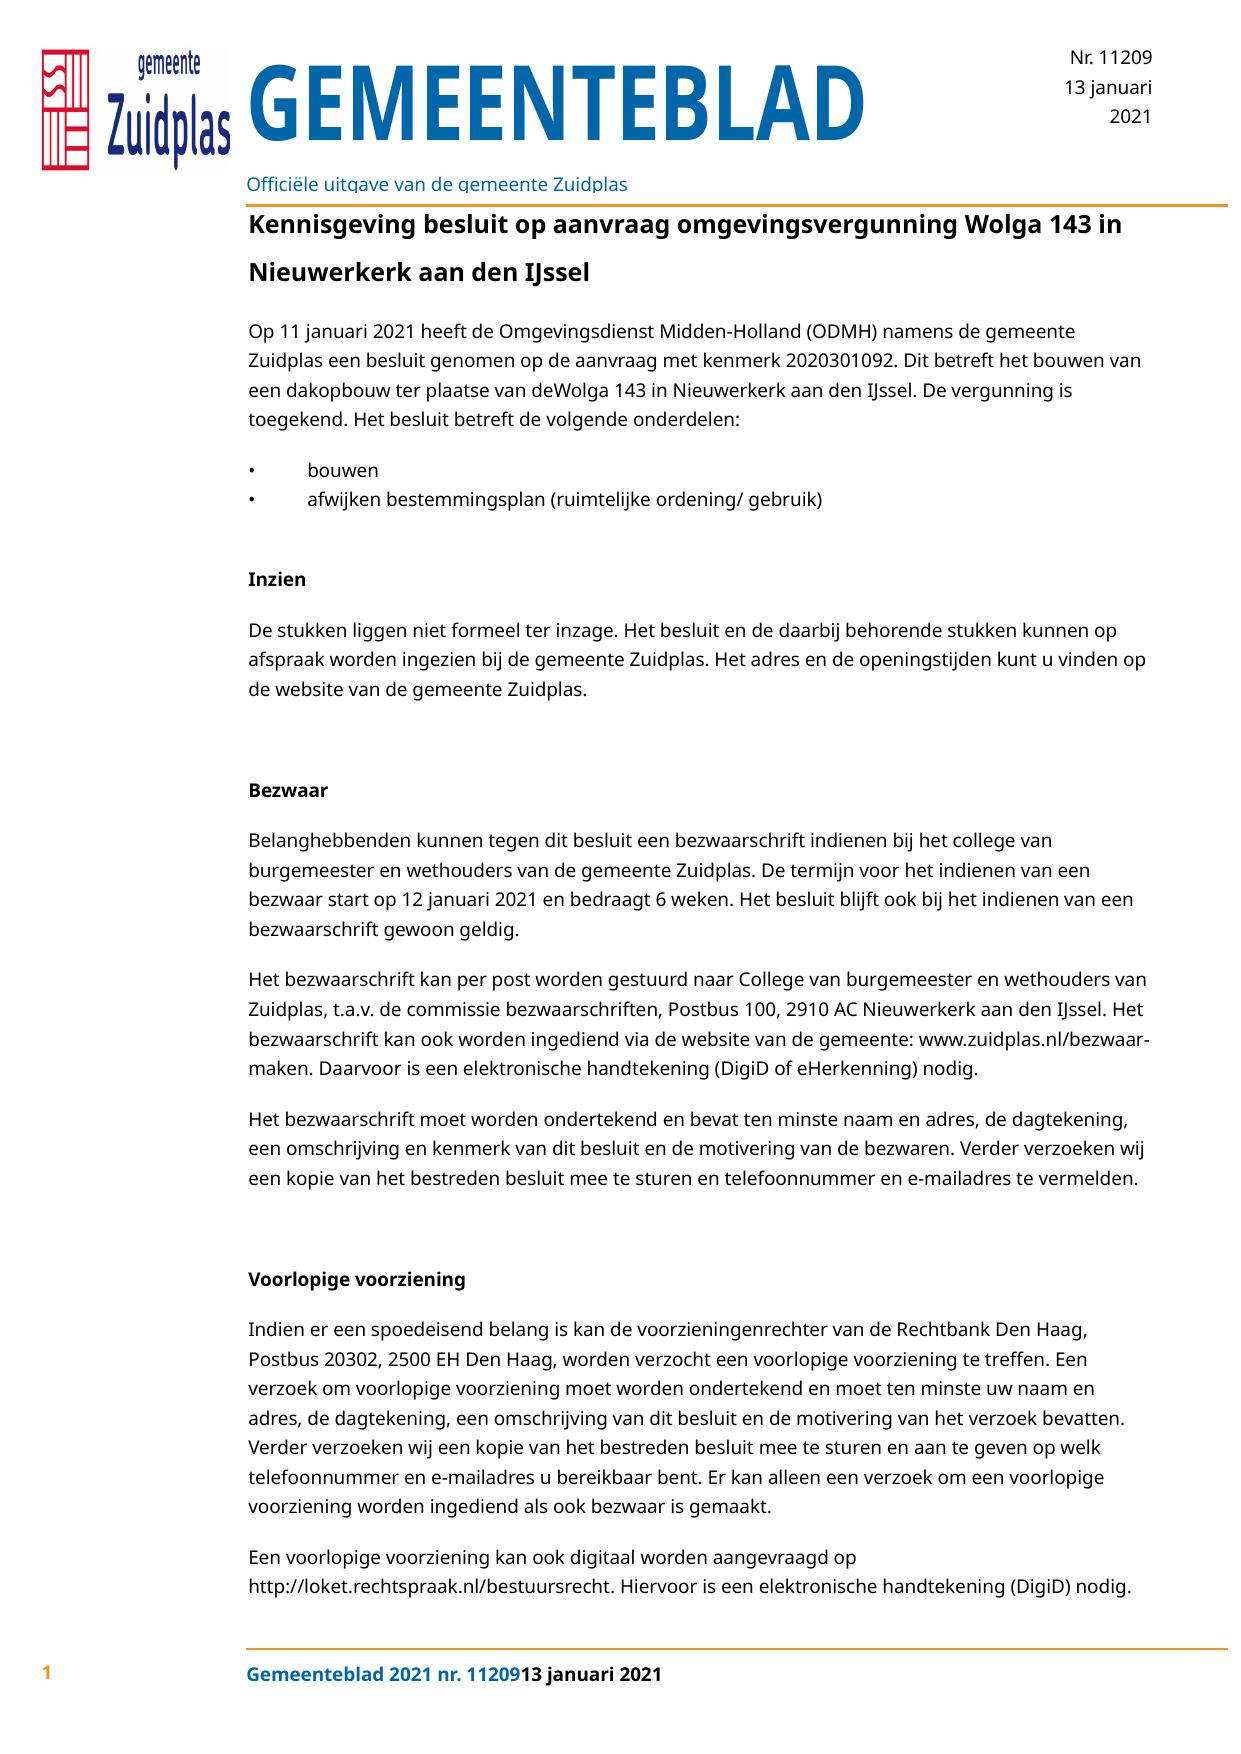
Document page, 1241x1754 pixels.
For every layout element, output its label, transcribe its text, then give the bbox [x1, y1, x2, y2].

list bouwen [248, 457, 1152, 483]
text Kennisgeving besluit op aanvraag omgevingsvergunning Wolga 143 in Nieuwerkerk aan den IJssel [248, 207, 1152, 288]
text Belanghebbenden kunnen tegen dit besluit een bezwaarschrift indienen bij het college van burgemeester en wethouders van de gemeente Zuidplas. De termijn voor het indienen van een bezwaar start op 12 januari 2021 en bedraagt 6 weken. Het besluit blijft ook bij het indienen van een bezwaarschrift gewoon geldig. [248, 827, 1152, 942]
text Voorlopige voorziening [248, 1266, 1152, 1292]
text Indien er een spoedeisend belang is kan de voorzieningenrechter van de Rechtbank Den Haag, Postbus 20302, 2500 EH Den Haag, worden verzocht een voorlopige voorziening te treffen. Een verzoek om voorlopige voorziening moet worden ondertekend en moet ten minste uw naam en adres, de dagtekening, een omschrijving van dit besluit en de motivering van het verzoek bevatten. Verder verzoeken wij een kopie van het bestreden besluit mee te sturen en aan te geven op welk telefoonnummer en e-mailadres u bereikbaar bent. Er kan alleen een verzoek om een voorlopige voorziening worden ingediend als ook bezwaar is gemaakt. [248, 1316, 1152, 1519]
text De stukken liggen niet formeel ter inzage. Het besluit en de daarbij behorende stukken kunnen op afspraak worden ingezien bij de gemeente Zuidplas. Het adres en de openingstijden kunt u vinden op de website van de gemeente Zuidplas. [248, 617, 1152, 702]
text Een voorlopige voorziening kan ook digitaal worden aangevraagd op http://loket.rechtspraak.nl/bestuursrecht. Hiervoor is een elektronische handtekening (DigiD) nodig. [248, 1544, 1152, 1599]
picture [41, 47, 231, 172]
text Het bezwaarschrift moet worden ondertekend en bevat ten minste naam en adres, de dagtekening, een omschrijving en kenmerk van dit besluit en de motivering van de bezwaren. Verder verzoeken wij een kopie van het bestreden besluit mee te sturen en telefoonnummer en e-mailadres te vermelden. [248, 1106, 1152, 1191]
list afwijken bestemmingsplan (ruimtelijke ordening/ gebruik) [248, 487, 1152, 512]
text Inzien [248, 567, 1152, 592]
text Bezwaar [248, 777, 1152, 803]
text Het bezwaarschrift kan per post worden gestuurd naar College van burgemeester en wethouders van Zuidplas, t.a.v. de commissie bezwaarschriften, Postbus 100, 2910 AC Nieuwerkerk aan den IJssel. Het bezwaarschrift kan ook worden ingediend via de website van de gemeente: www.zuidplas.nl/bezwaar-maken. Daarvoor is een elektronische handtekening (DigiD of eHerkenning) nodig. [248, 967, 1152, 1081]
text Op 11 januari 2021 heeft de Omgevingsdienst Midden-Holland (ODMH) namens de gemeente Zuidplas een besluit genomen op de aanvraag met kenmerk 2020301092. Dit betreft het bouwen van een dakopbouw ter plaatse van deWolga 143 in Nieuwerkerk aan den IJssel. De vergunning is toegekend. Het besluit betreft de volgende onderdelen: [248, 318, 1152, 432]
